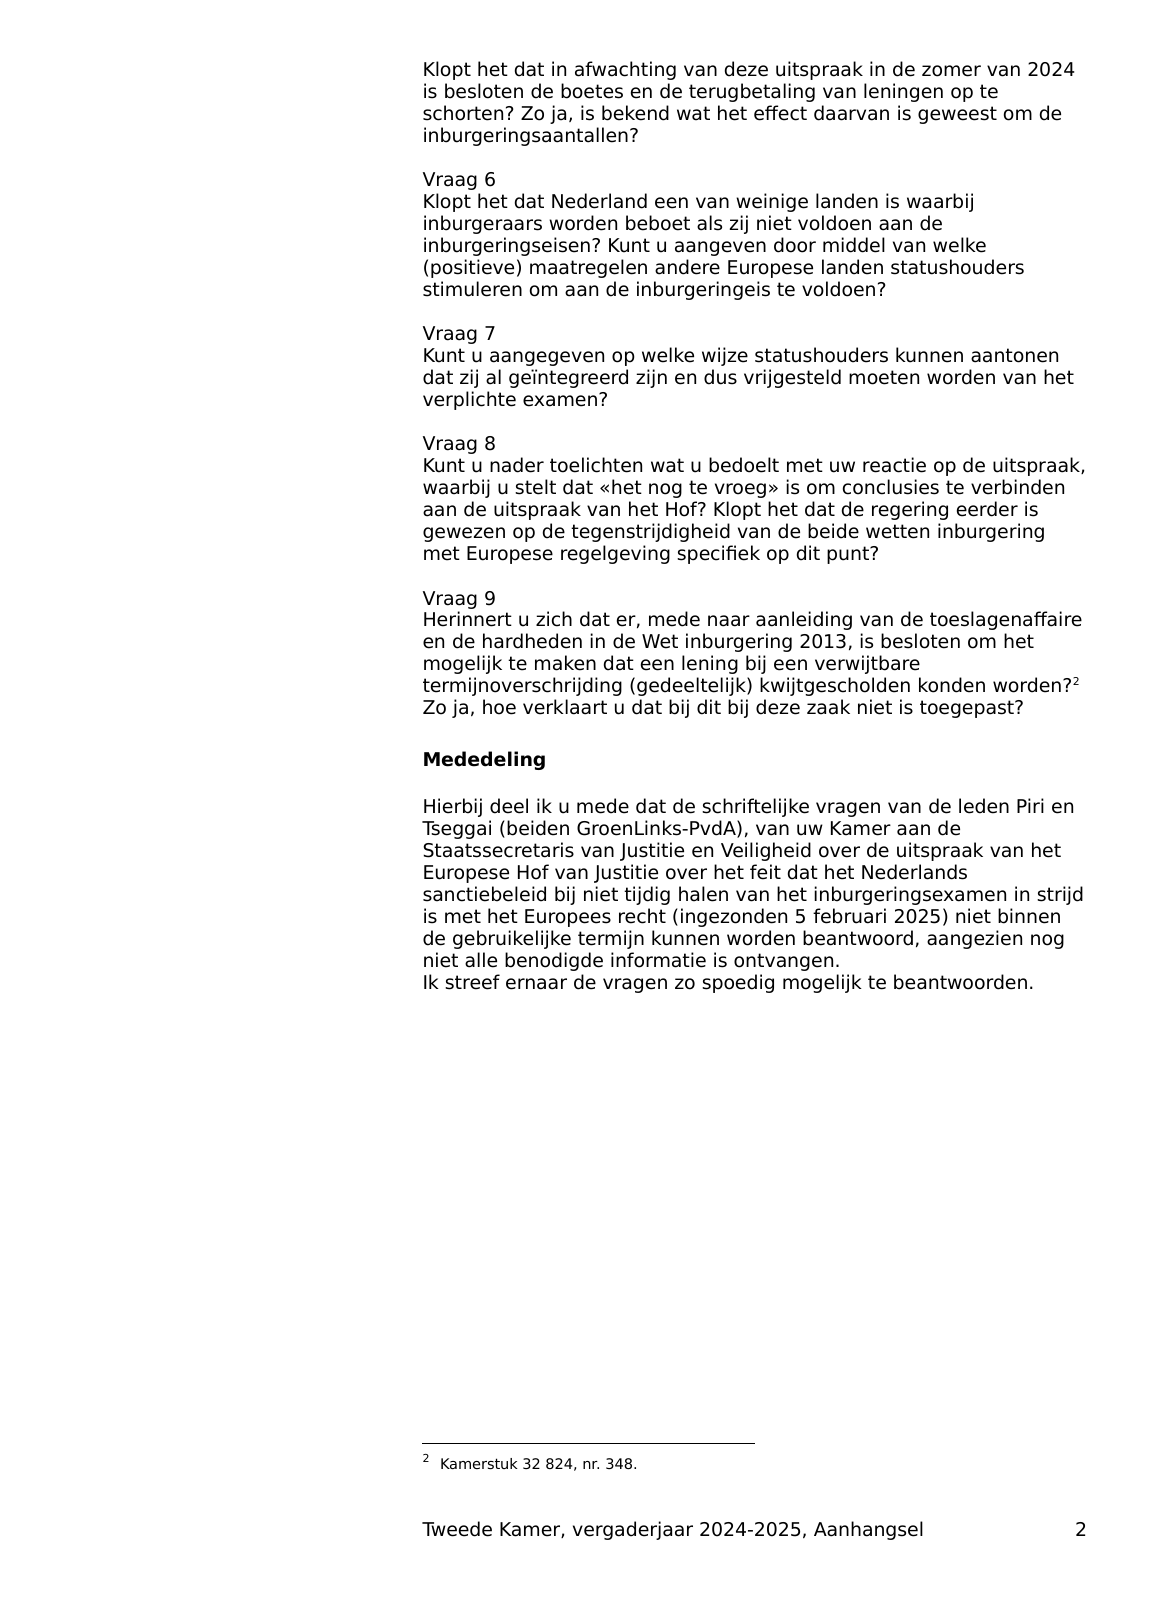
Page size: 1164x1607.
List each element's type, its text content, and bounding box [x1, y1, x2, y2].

text Klopt het dat Nederland een van weinige landen is waarbij inburgeraars worden beboet als zij niet voldoen aan de inburgeringseisen? Kunt u aangeven door middel van welke (positieve) maatregelen andere Europese landen statushouders stimuleren om aan de inburgeringeis te voldoen? [422, 191, 1087, 301]
text Hierbij deel ik u mede dat de schriftelijke vragen van de leden Piri en Tseggai (beiden GroenLinks-PvdA), van uw Kamer aan de Staatssecretaris van Justitie en Veiligheid over de uitspraak van het Europese Hof van Justitie over het feit dat het Nederlands sanctiebeleid bij niet tijdig halen van het inburgeringsexamen in strijd is met het Europees recht (ingezonden 5 februari 2025) niet binnen de gebruikelijke termijn kunnen worden beantwoord, aangezien nog niet alle benodigde informatie is ontvangen. [422, 796, 1087, 972]
text Vraag 8 [422, 433, 1087, 455]
text Ik streef ernaar de vragen zo spoedig mogelijk te beantwoorden. [422, 972, 1087, 994]
text Vraag 7 [422, 323, 1087, 345]
text Klopt het dat in afwachting van deze uitspraak in de zomer van 2024 is besloten de boetes en de terugbetaling van leningen op te schorten? Zo ja, is bekend wat het effect daarvan is geweest om de inburgeringsaantallen? [422, 59, 1087, 147]
text Vraag 6 [422, 169, 1087, 191]
text Kunt u aangegeven op welke wijze statushouders kunnen aantonen dat zij al geïntegreerd zijn en dus vrijgesteld moeten worden van het verplichte examen? [422, 345, 1087, 411]
text Vraag 9 [422, 587, 1087, 609]
text Herinnert u zich dat er, mede naar aanleiding van de toeslagenaffaire en de hardheden in de Wet inburgering 2013, is besloten om het mogelijk te maken dat een lening bij een verwijtbare termijnoverschrijding (gedeeltelijk) kwijtgescholden konden worden? Zo ja, hoe verklaart u dat bij dit bij deze zaak niet is toegepast? [422, 609, 1087, 719]
text Kamerstuk 32 824, nr. 348. [422, 1452, 1087, 1474]
text Kunt u nader toelichten wat u bedoelt met uw reactie op de uitspraak, waarbij u stelt dat «het nog te vroeg» is om conclusies te verbinden aan de uitspraak van het Hof? Klopt het dat de regering eerder is gewezen op de tegenstrijdigheid van de beide wetten inburgering met Europese regelgeving specifiek op dit punt? [422, 455, 1087, 565]
subtitle Mededeling [422, 749, 1087, 771]
